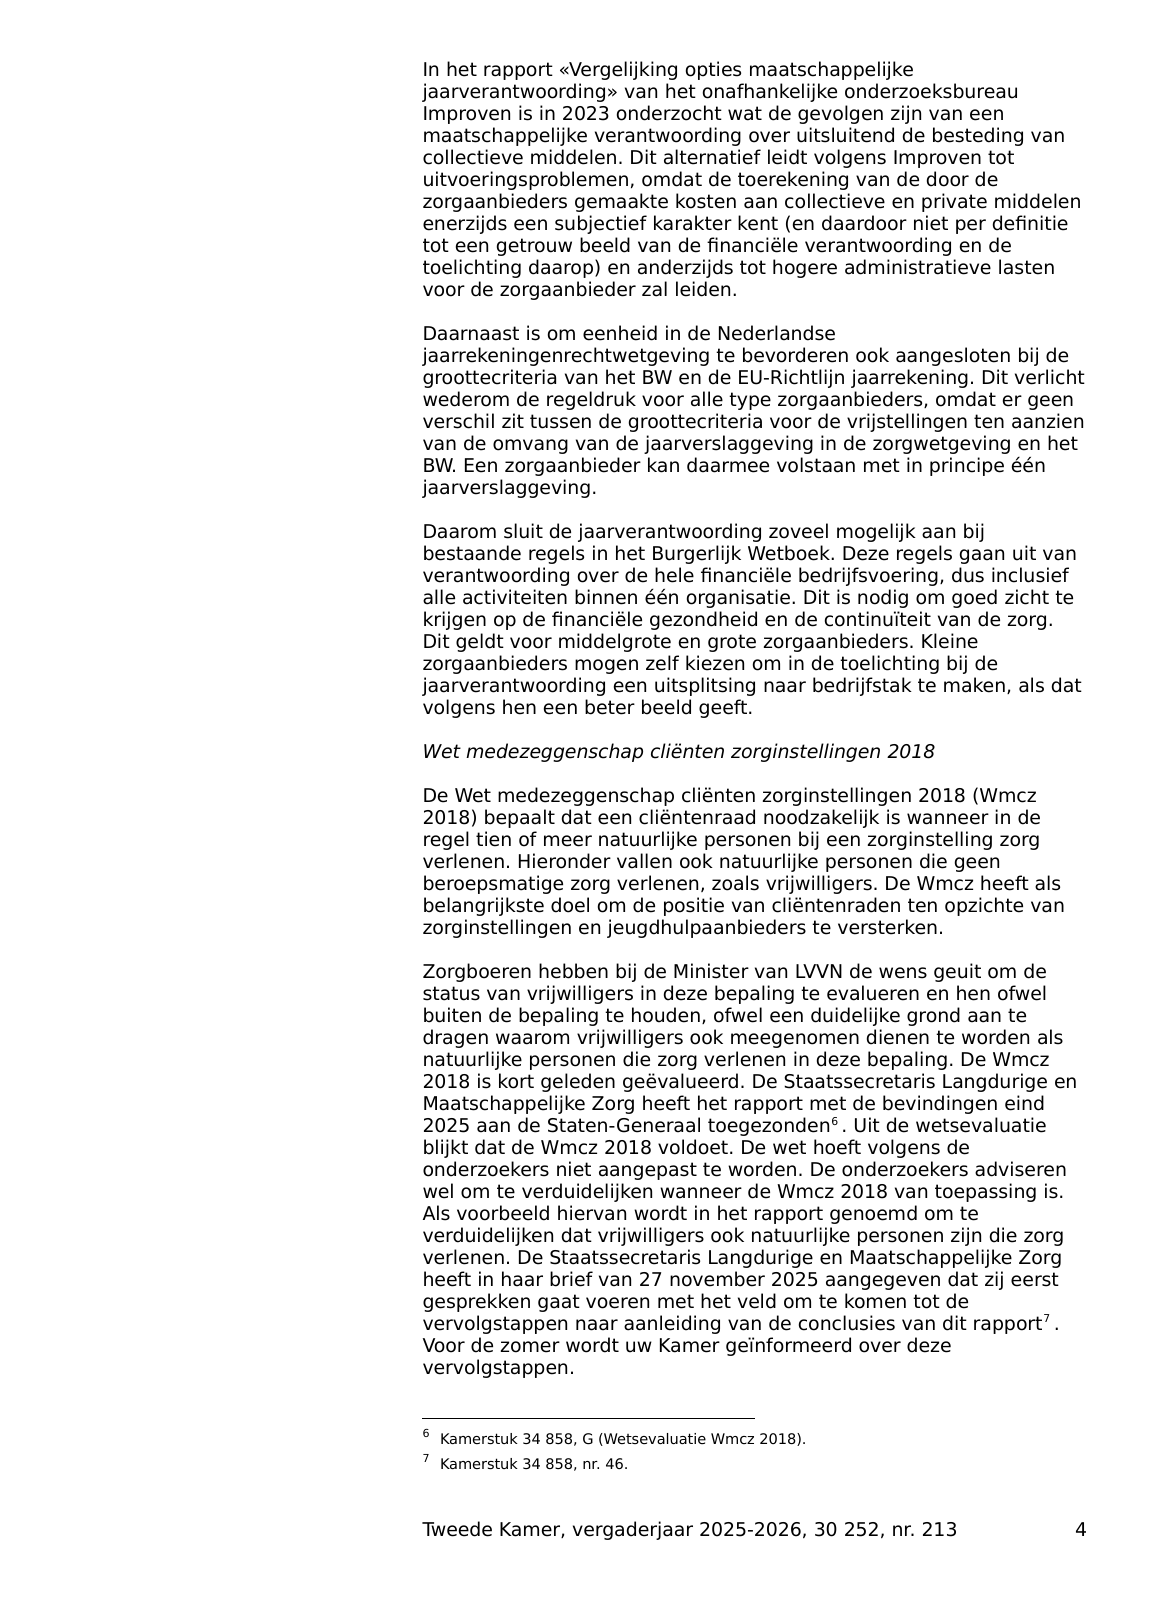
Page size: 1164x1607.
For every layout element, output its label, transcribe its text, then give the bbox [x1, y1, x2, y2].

subtitle Wet medezeggenschap cliënten zorginstellingen 2018 [422, 741, 1087, 763]
text Kamerstuk 34 858, nr. 46. [422, 1452, 1087, 1474]
text De Wet medezeggenschap cliënten zorginstellingen 2018 (Wmcz 2018) bepaalt dat een cliëntenraad noodzakelijk is wanneer in de regel tien of meer natuurlijke personen bij een zorginstelling zorg verlenen. Hieronder vallen ook natuurlijke personen die geen beroepsmatige zorg verlenen, zoals vrijwilligers. De Wmcz heeft als belangrijkste doel om de positie van cliëntenraden ten opzichte van zorginstellingen en jeugdhulpaanbieders te versterken. [422, 785, 1087, 939]
text Daarom sluit de jaarverantwoording zoveel mogelijk aan bij bestaande regels in het Burgerlijk Wetboek. Deze regels gaan uit van verantwoording over de hele financiële bedrijfsvoering, dus inclusief alle activiteiten binnen één organisatie. Dit is nodig om goed zicht te krijgen op de financiële gezondheid en de continuïteit van de zorg. Dit geldt voor middelgrote en grote zorgaanbieders. Kleine zorgaanbieders mogen zelf kiezen om in de toelichting bij de jaarverantwoording een uitsplitsing naar bedrijfstak te maken, als dat volgens hen een beter beeld geeft. [422, 521, 1087, 719]
text Daarnaast is om eenheid in de Nederlandse jaarrekeningenrechtwetgeving te bevorderen ook aangesloten bij de groottecriteria van het BW en de EU-Richtlijn jaarrekening. Dit verlicht wederom de regeldruk voor alle type zorgaanbieders, omdat er geen verschil zit tussen de groottecriteria voor de vrijstellingen ten aanzien van de omvang van de jaarverslaggeving in de zorgwetgeving en het BW. Een zorgaanbieder kan daarmee volstaan met in principe één jaarverslaggeving. [422, 323, 1087, 499]
text In het rapport «Vergelijking opties maatschappelijke jaarverantwoording» van het onafhankelijke onderzoeksbureau Improven is in 2023 onderzocht wat de gevolgen zijn van een maatschappelijke verantwoording over uitsluitend de besteding van collectieve middelen. Dit alternatief leidt volgens Improven tot uitvoeringsproblemen, omdat de toerekening van de door de zorgaanbieders gemaakte kosten aan collectieve en private middelen enerzijds een subjectief karakter kent (en daardoor niet per definitie tot een getrouw beeld van de financiële verantwoording en de toelichting daarop) en anderzijds tot hogere administratieve lasten voor de zorgaanbieder zal leiden. [422, 59, 1087, 301]
text Zorgboeren hebben bij de Minister van LVVN de wens geuit om de status van vrijwilligers in deze bepaling te evalueren en hen ofwel buiten de bepaling te houden, ofwel een duidelijke grond aan te dragen waarom vrijwilligers ook meegenomen dienen te worden als natuurlijke personen die zorg verlenen in deze bepaling. De Wmcz 2018 is kort geleden geëvalueerd. De Staatssecretaris Langdurige en Maatschappelijke Zorg heeft het rapport met de bevindingen eind 2025 aan de Staten-Generaal toegezonden. Uit de wetsevaluatie blijkt dat de Wmcz 2018 voldoet. De wet hoeft volgens de onderzoekers niet aangepast te worden. De onderzoekers adviseren wel om te verduidelijken wanneer de Wmcz 2018 van toepassing is. Als voorbeeld hiervan wordt in het rapport genoemd om te verduidelijken dat vrijwilligers ook natuurlijke personen zijn die zorg verlenen. De Staatssecretaris Langdurige en Maatschappelijke Zorg heeft in haar brief van 27 november 2025 aangegeven dat zij eerst gesprekken gaat voeren met het veld om te komen tot de vervolgstappen naar aanleiding van de conclusies van dit rapport. Voor de zomer wordt uw Kamer geïnformeerd over deze vervolgstappen. [422, 961, 1087, 1379]
text Kamerstuk 34 858, G (Wetsevaluatie Wmcz 2018). [422, 1427, 1087, 1449]
